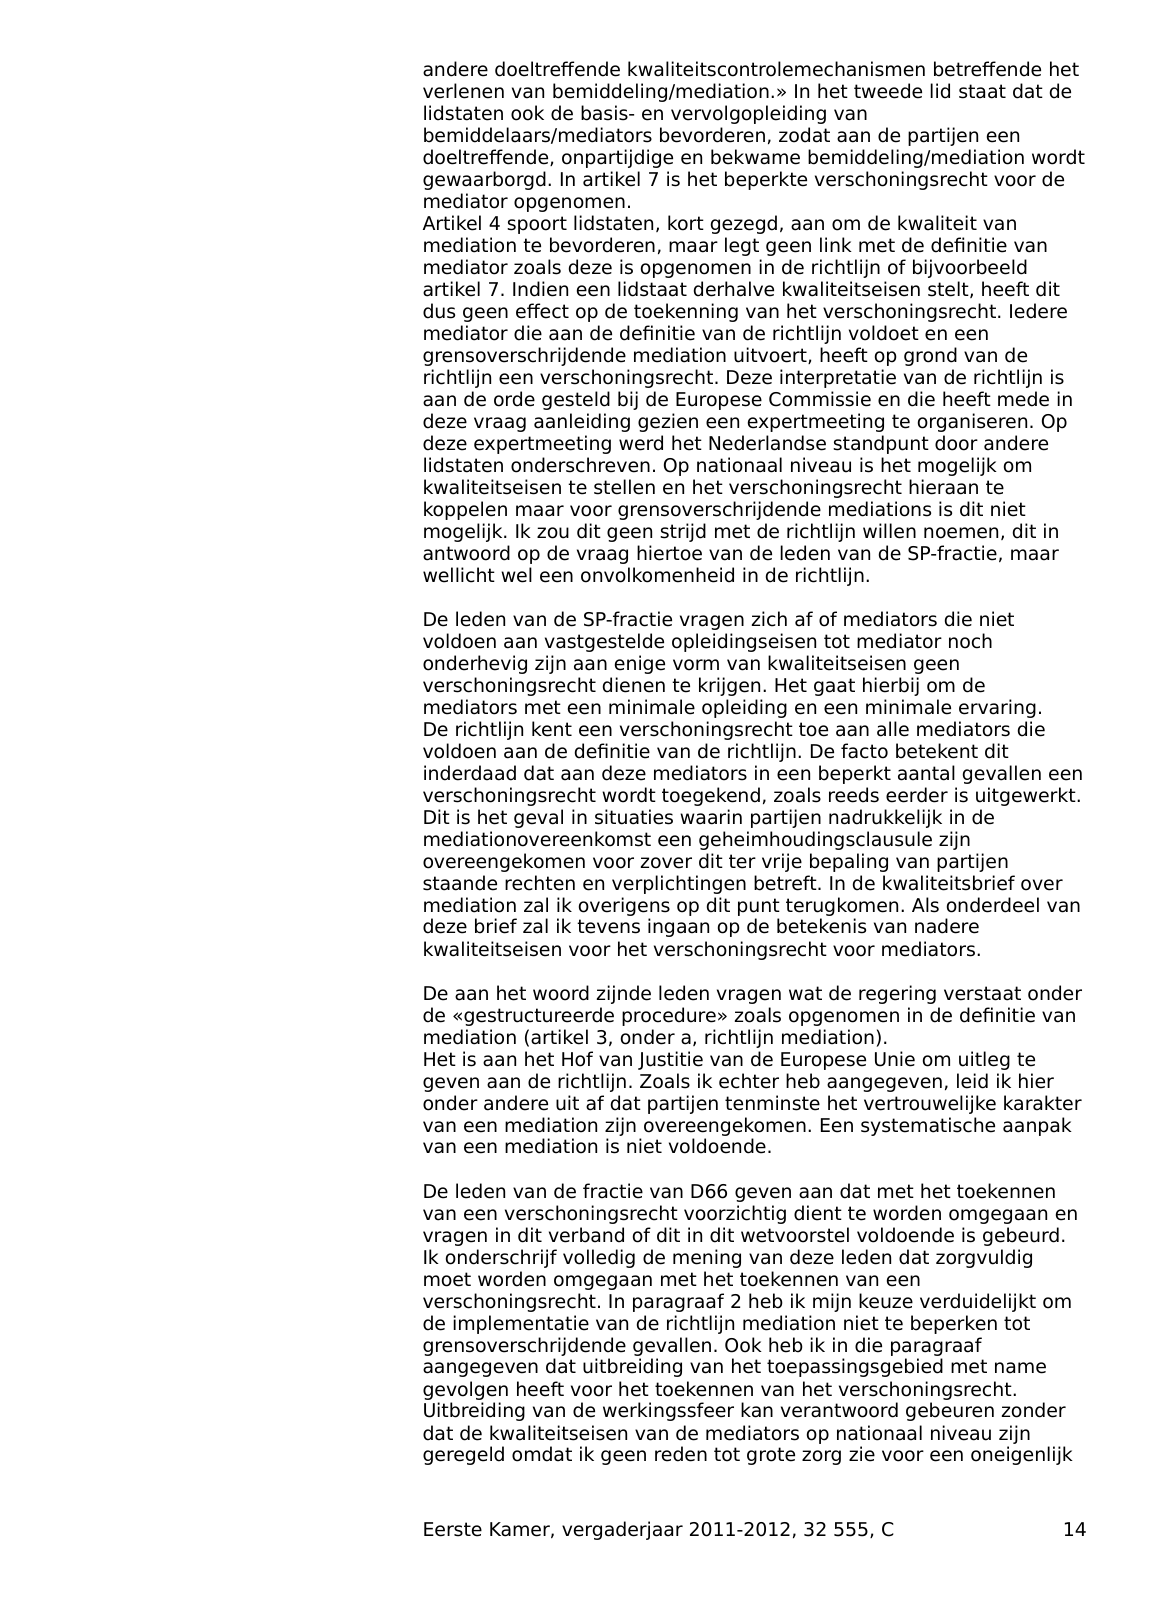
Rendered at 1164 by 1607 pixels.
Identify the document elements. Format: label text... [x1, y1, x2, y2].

text De leden van de SP-fractie vragen zich af of mediators die niet voldoen aan vastgestelde opleidingseisen tot mediator noch onderhevig zijn aan enige vorm van kwaliteitseisen geen verschoningsrecht dienen te krijgen. Het gaat hierbij om de mediators met een minimale opleiding en een minimale ervaring. [422, 609, 1087, 719]
text De richtlijn kent een verschoningsrecht toe aan alle mediators die voldoen aan de definitie van de richtlijn. De facto betekent dit inderdaad dat aan deze mediators in een beperkt aantal gevallen een verschoningsrecht wordt toegekend, zoals reeds eerder is uitgewerkt. Dit is het geval in situaties waarin partijen nadrukkelijk in de mediationovereenkomst een geheimhoudingsclausule zijn overeengekomen voor zover dit ter vrije bepaling van partijen staande rechten en verplichtingen betreft. In de kwaliteitsbrief over mediation zal ik overigens op dit punt terugkomen. Als onderdeel van deze brief zal ik tevens ingaan op de betekenis van nadere kwaliteitseisen voor het verschoningsrecht voor mediators. [422, 719, 1087, 960]
text De aan het woord zijnde leden vragen wat de regering verstaat onder de «gestructureerde procedure» zoals opgenomen in de definitie van mediation (artikel 3, onder a, richtlijn mediation). [422, 983, 1087, 1048]
text Artikel 4 spoort lidstaten, kort gezegd, aan om de kwaliteit van mediation te bevorderen, maar legt geen link met de definitie van mediator zoals deze is opgenomen in de richtlijn of bijvoorbeeld artikel 7. Indien een lidstaat derhalve kwaliteitseisen stelt, heeft dit dus geen effect op de toekenning van het verschoningsrecht. Iedere mediator die aan de definitie van de richtlijn voldoet en een grensoverschrijdende mediation uitvoert, heeft op grond van de richtlijn een verschoningsrecht. Deze interpretatie van de richtlijn is aan de orde gesteld bij de Europese Commissie en die heeft mede in deze vraag aanleiding gezien een expertmeeting te organiseren. Op deze expertmeeting werd het Nederlandse standpunt door andere lidstaten onderschreven. Op nationaal niveau is het mogelijk om kwaliteitseisen te stellen en het verschoningsrecht hieraan te koppelen maar voor grensoverschrijdende mediations is dit niet mogelijk. Ik zou dit geen strijd met de richtlijn willen noemen, dit in antwoord op de vraag hiertoe van de leden van de SP-fractie, maar wellicht wel een onvolkomenheid in de richtlijn. [422, 213, 1087, 587]
text Ik onderschrijf volledig de mening van deze leden dat zorgvuldig moet worden omgegaan met het toekennen van een verschoningsrecht. In paragraaf 2 heb ik mijn keuze verduidelijkt om de implementatie van de richtlijn mediation niet te beperken tot grensoverschrijdende gevallen. Ook heb ik in die paragraaf aangegeven dat uitbreiding van het toepassingsgebied met name gevolgen heeft voor het toekennen van het verschoningsrecht. Uitbreiding van de werkingssfeer kan verantwoord gebeuren zonder dat de kwaliteitseisen van de mediators op nationaal niveau zijn geregeld omdat ik geen reden tot grote zorg zie voor een oneigenlijk [422, 1247, 1087, 1466]
text Het is aan het Hof van Justitie van de Europese Unie om uitleg te geven aan de richtlijn. Zoals ik echter heb aangegeven, leid ik hier onder andere uit af dat partijen tenminste het vertrouwelijke karakter van een mediation zijn overeengekomen. Een systematische aanpak van een mediation is niet voldoende. [422, 1048, 1087, 1158]
text andere doeltreffende kwaliteitscontrolemechanismen betreffende het verlenen van bemiddeling/mediation.» In het tweede lid staat dat de lidstaten ook de basis- en vervolgopleiding van bemiddelaars/mediators bevorderen, zodat aan de partijen een doeltreffende, onpartijdige en bekwame bemiddeling/mediation wordt gewaarborgd. In artikel 7 is het beperkte verschoningsrecht voor de mediator opgenomen. [422, 59, 1087, 213]
text De leden van de fractie van D66 geven aan dat met het toekennen van een verschoningsrecht voorzichtig dient te worden omgegaan en vragen in dit verband of dit in dit wetvoorstel voldoende is gebeurd. [422, 1181, 1087, 1247]
